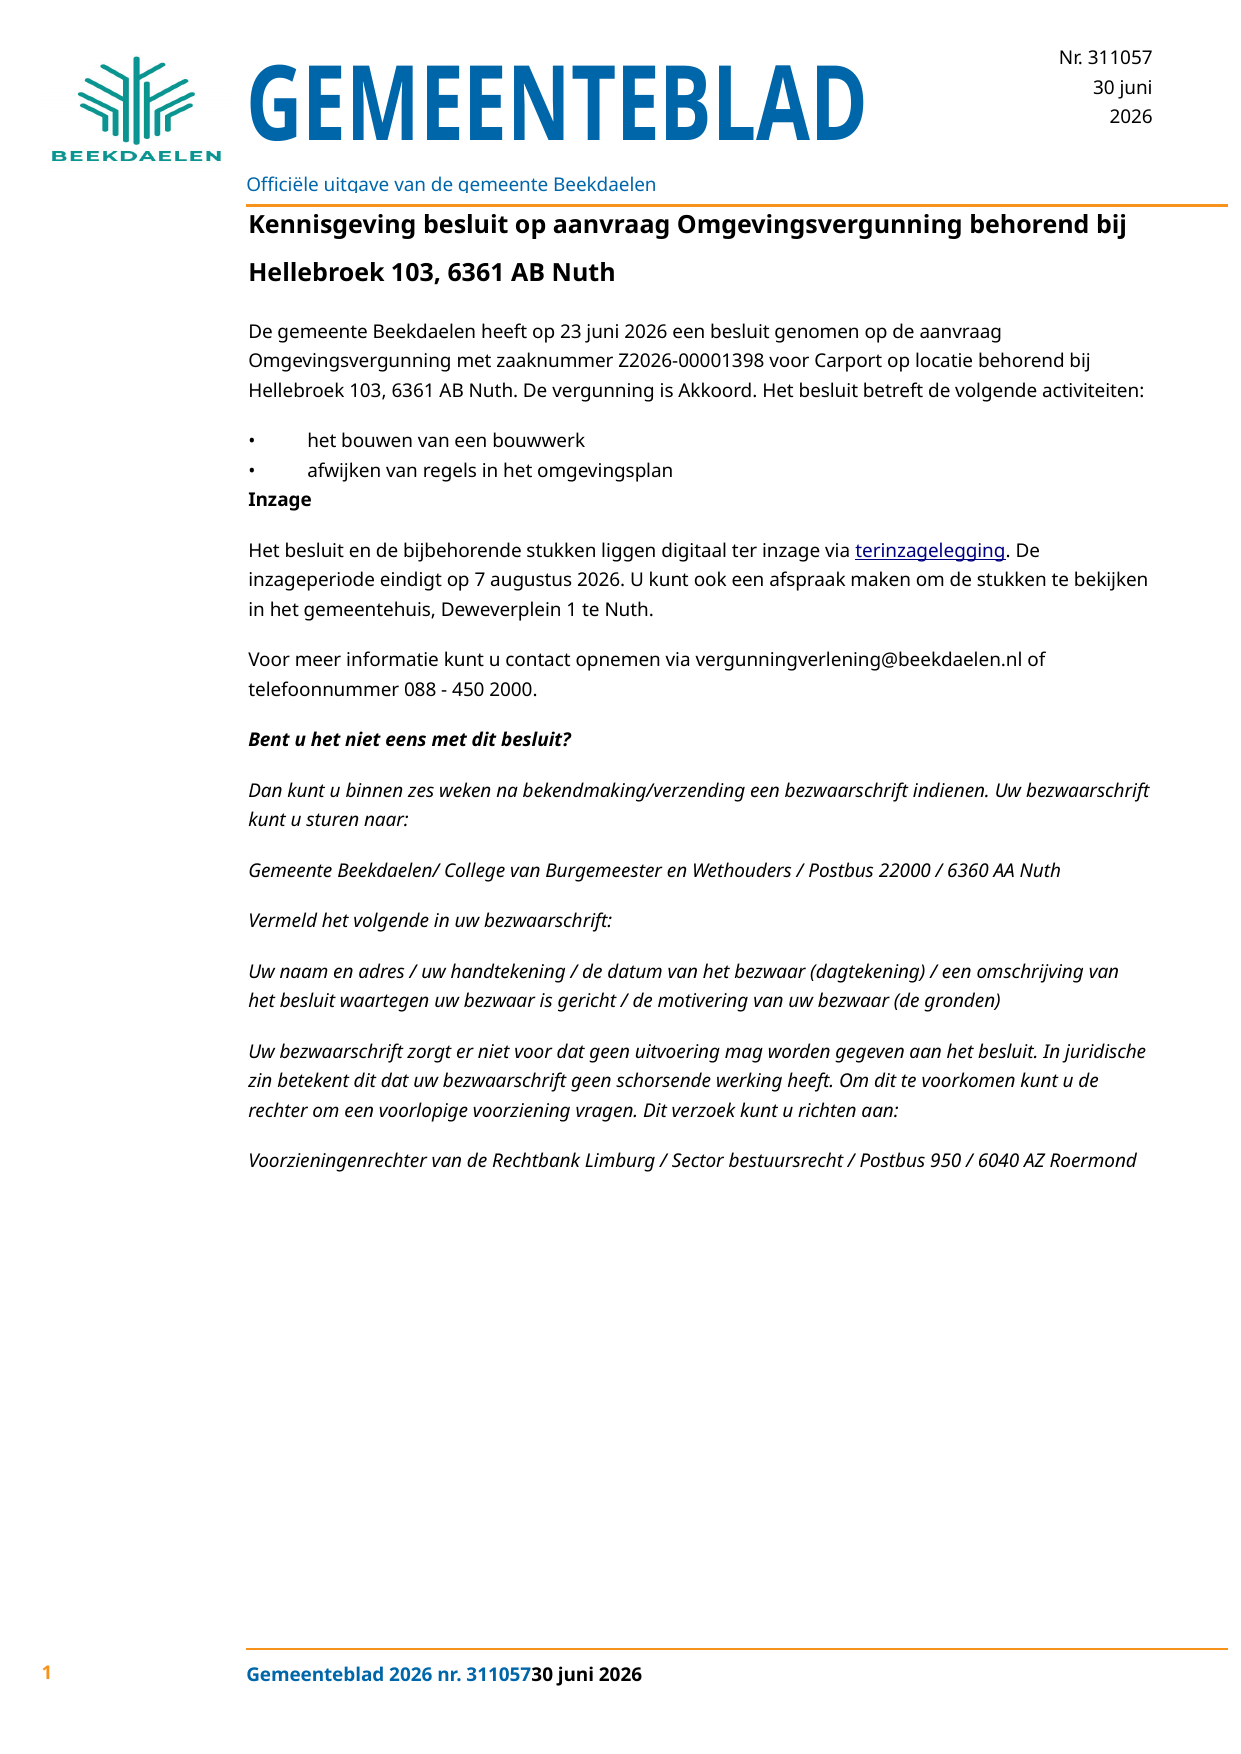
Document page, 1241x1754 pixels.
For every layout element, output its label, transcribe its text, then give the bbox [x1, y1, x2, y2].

text De gemeente Beekdaelen heeft op 23 juni 2026 een besluit genomen op de aanvraag Omgevingsvergunning met zaaknummer Z2026-00001398 voor Carport op locatie behorend bij Hellebroek 103, 6361 AB Nuth. De vergunning is Akkoord. Het besluit betreft de volgende activiteiten: [248, 318, 1152, 403]
text Kennisgeving besluit op aanvraag Omgevingsvergunning behorend bij Hellebroek 103, 6361 AB Nuth [248, 207, 1152, 288]
text Uw naam en adres / uw handtekening / de datum van het bezwaar (dagtekening) / een omschrijving van het besluit waartegen uw bezwaar is gericht / de motivering van uw bezwaar (de gronden) [248, 958, 1152, 1013]
list afwijken van regels in het omgevingsplan [248, 457, 1152, 483]
text Inzage [248, 487, 1152, 512]
list het bouwen van een bouwwerk [248, 427, 1152, 453]
text Dan kunt u binnen zes weken na bekendmaking/verzending een bezwaarschrift indienen. Uw bezwaarschrift kunt u sturen naar: [248, 777, 1152, 832]
text Voorzieningenrechter van de Rechtbank Limburg / Sector bestuursrecht / Postbus 950 / 6040 AZ Roermond [248, 1147, 1152, 1173]
picture [41, 47, 231, 172]
text Bent u het niet eens met dit besluit? [248, 727, 1152, 752]
text Vermeld het volgende in uw bezwaarschrift: [248, 907, 1152, 933]
text Het besluit en de bijbehorende stukken liggen digitaal ter inzage via terinzagelegging. De inzageperiode eindigt op 7 augustus 2026. U kunt ook een afspraak maken om de stukken te bekijken in het gemeentehuis, Deweverplein 1 te Nuth. [248, 537, 1152, 622]
text Uw bezwaarschrift zorgt er niet voor dat geen uitvoering mag worden gegeven aan het besluit. In juridische zin betekent dit dat uw bezwaarschrift geen schorsende werking heeft. Om dit te voorkomen kunt u de rechter om een voorlopige voorziening vragen. Dit verzoek kunt u richten aan: [248, 1038, 1152, 1123]
text Gemeente Beekdaelen/ College van Burgemeester en Wethouders / Postbus 22000 / 6360 AA Nuth [248, 857, 1152, 883]
text Voor meer informatie kunt u contact opnemen via vergunningverlening@beekdaelen.nl of telefoonnummer 088 - 450 2000. [248, 647, 1152, 702]
